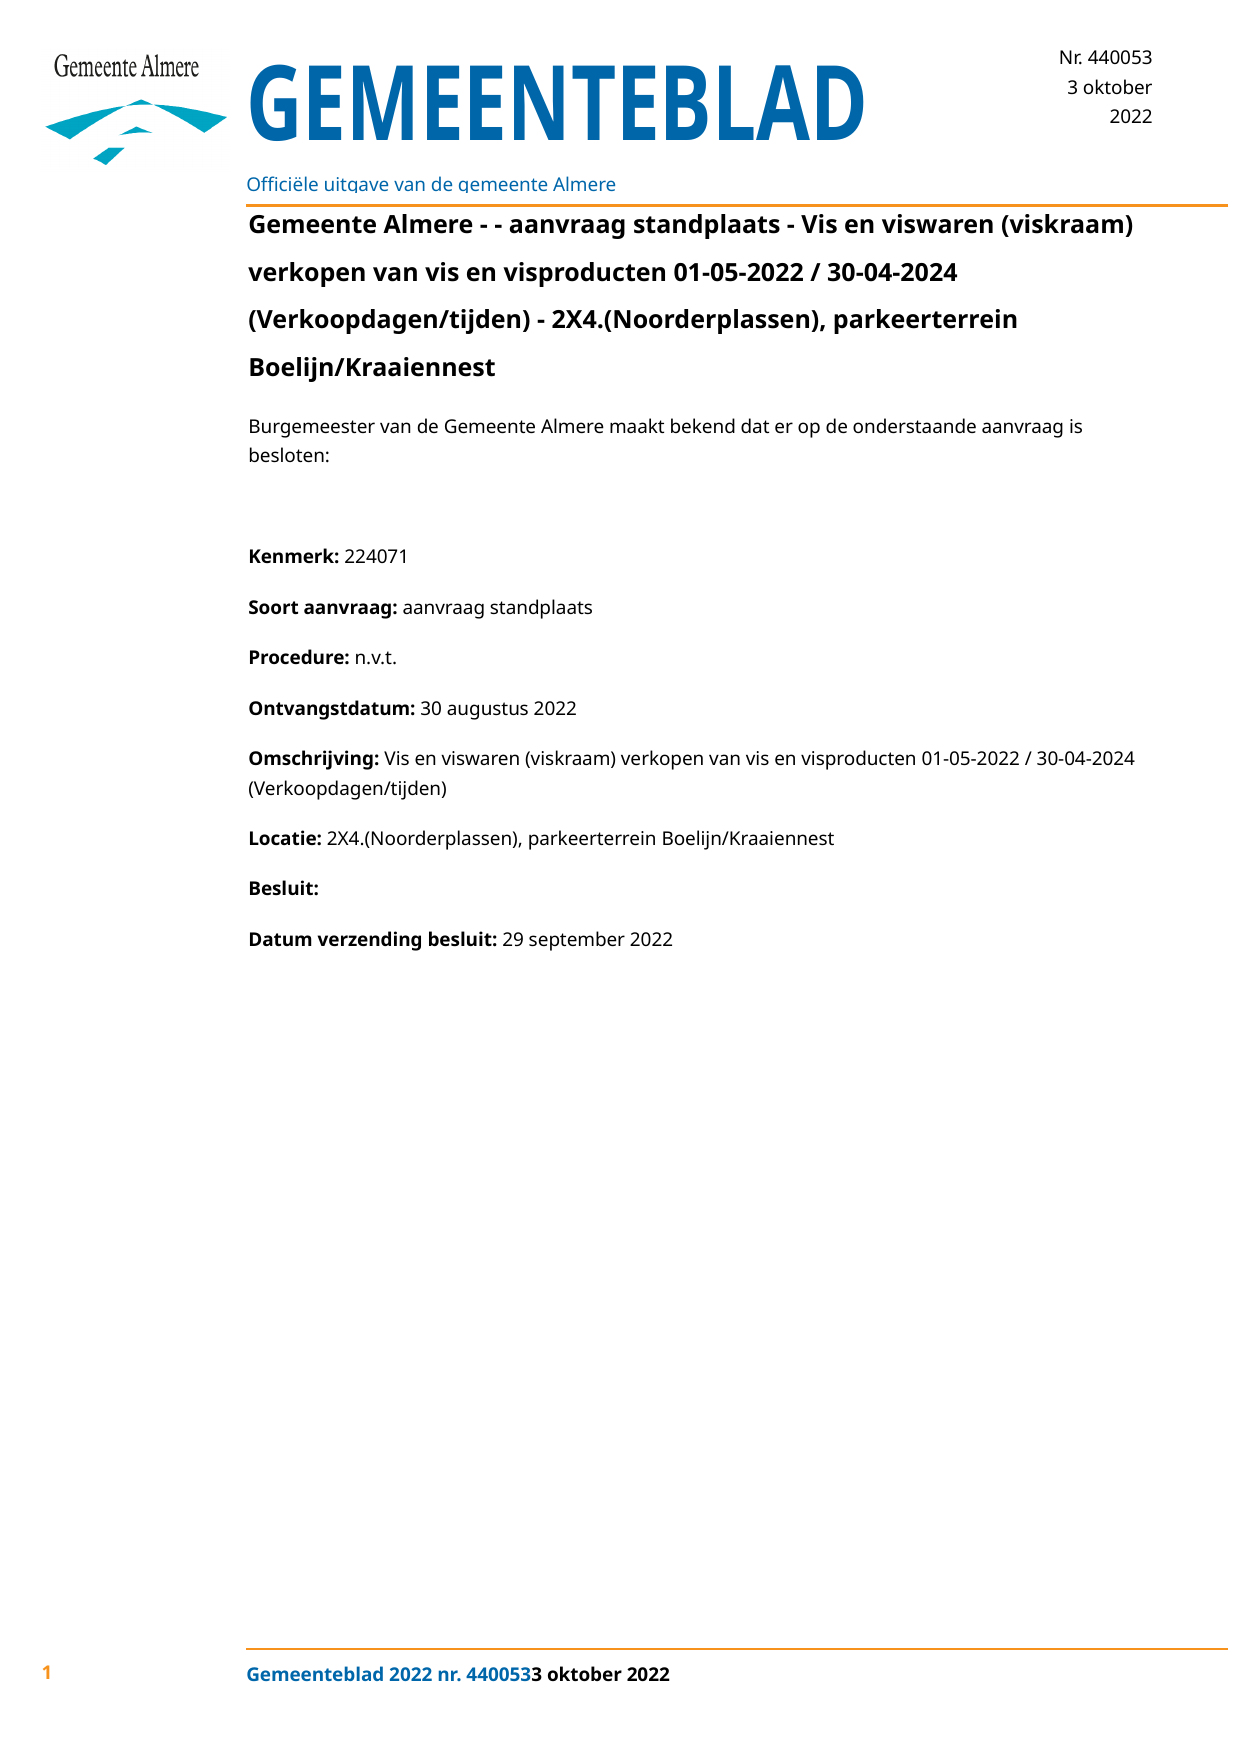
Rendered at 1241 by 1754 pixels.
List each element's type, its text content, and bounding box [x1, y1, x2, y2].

picture [41, 47, 231, 172]
text Ontvangstdatum: 30 augustus 2022 [248, 695, 1152, 721]
text Besluit: [248, 876, 1152, 901]
text Locatie: 2X4.(Noorderplassen), parkeerterrein Boelijn/Kraaiennest [248, 825, 1152, 851]
text Soort aanvraag: aanvraag standplaats [248, 594, 1152, 620]
text Kenmerk: 224071 [248, 543, 1152, 569]
text Datum verzending besluit: 29 september 2022 [248, 926, 1152, 952]
text Procedure: n.v.t. [248, 644, 1152, 670]
text Omschrijving: Vis en viswaren (viskraam) verkopen van vis en visproducten 01-05-2022 / 30-04-2024 (Verkoopdagen/tijden) [248, 745, 1152, 801]
text Gemeente Almere - - aanvraag standplaats - Vis en viswaren (viskraam) verkopen van vis en visproducten 01-05-2022 / 30-04-2024 (Verkoopdagen/tijden) - 2X4.(Noorderplassen), parkeerterrein Boelijn/Kraaiennest [248, 207, 1152, 384]
text Burgemeester van de Gemeente Almere maakt bekend dat er op de onderstaande aanvraag is besloten: [248, 413, 1152, 468]
